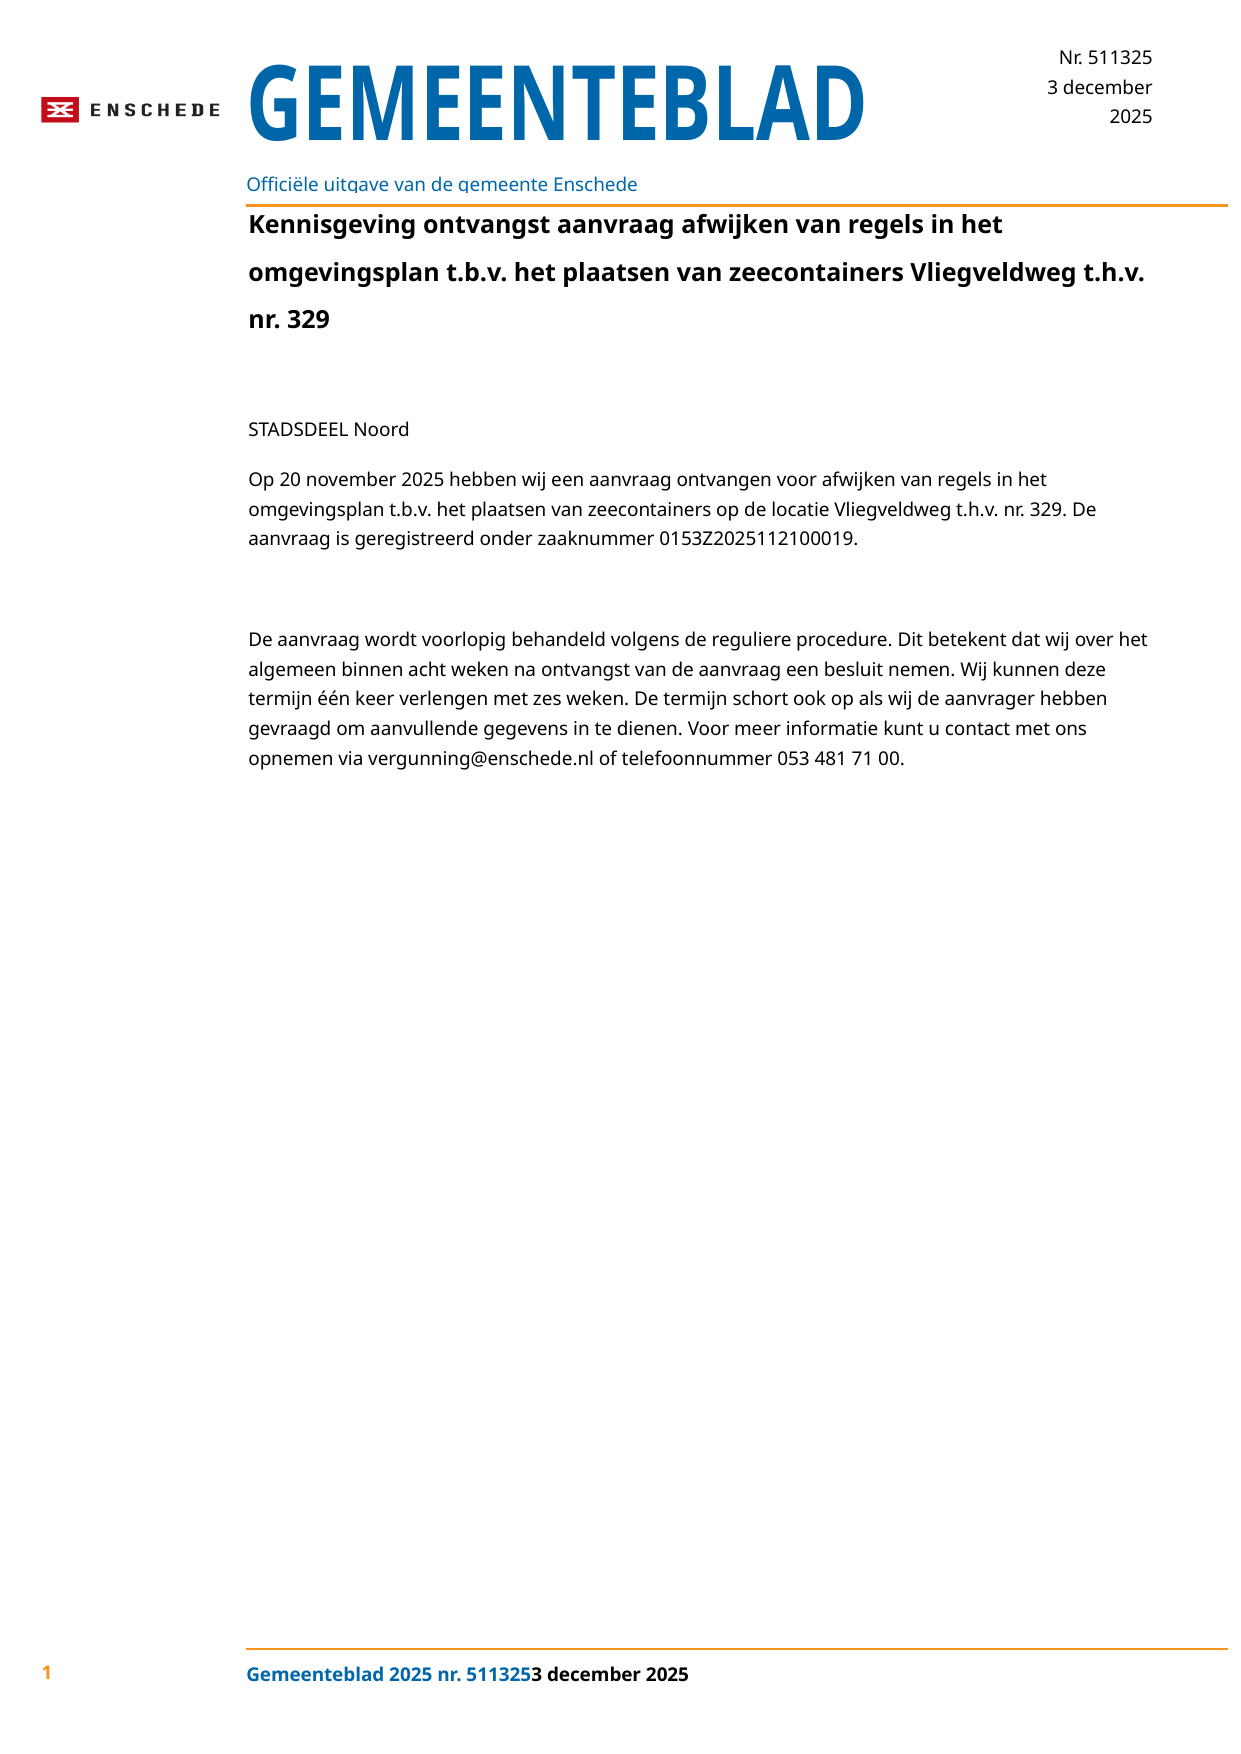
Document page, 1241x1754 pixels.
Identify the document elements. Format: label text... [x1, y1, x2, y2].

text Kennisgeving ontvangst aanvraag afwijken van regels in het omgevingsplan t.b.v. het plaatsen van zeecontainers Vliegveldweg t.h.v. nr. 329 [248, 207, 1152, 336]
text Op 20 november 2025 hebben wij een aanvraag ontvangen voor afwijken van regels in het omgevingsplan t.b.v. het plaatsen van zeecontainers op de locatie Vliegveldweg t.h.v. nr. 329. De aanvraag is geregistreerd onder zaaknummer 0153Z2025112100019. [248, 466, 1152, 551]
text STADSDEEL Noord [248, 416, 1152, 442]
picture [41, 47, 231, 172]
text De aanvraag wordt voorlopig behandeld volgens de reguliere procedure. Dit betekent dat wij over het algemeen binnen acht weken na ontvangst van de aanvraag een besluit nemen. Wij kunnen deze termijn één keer verlengen met zes weken. De termijn schort ook op als wij de aanvrager hebben gevraagd om aanvullende gegevens in te dienen. Voor meer informatie kunt u contact met ons opnemen via vergunning@enschede.nl of telefoonnummer 053 481 71 00. [248, 626, 1152, 770]
